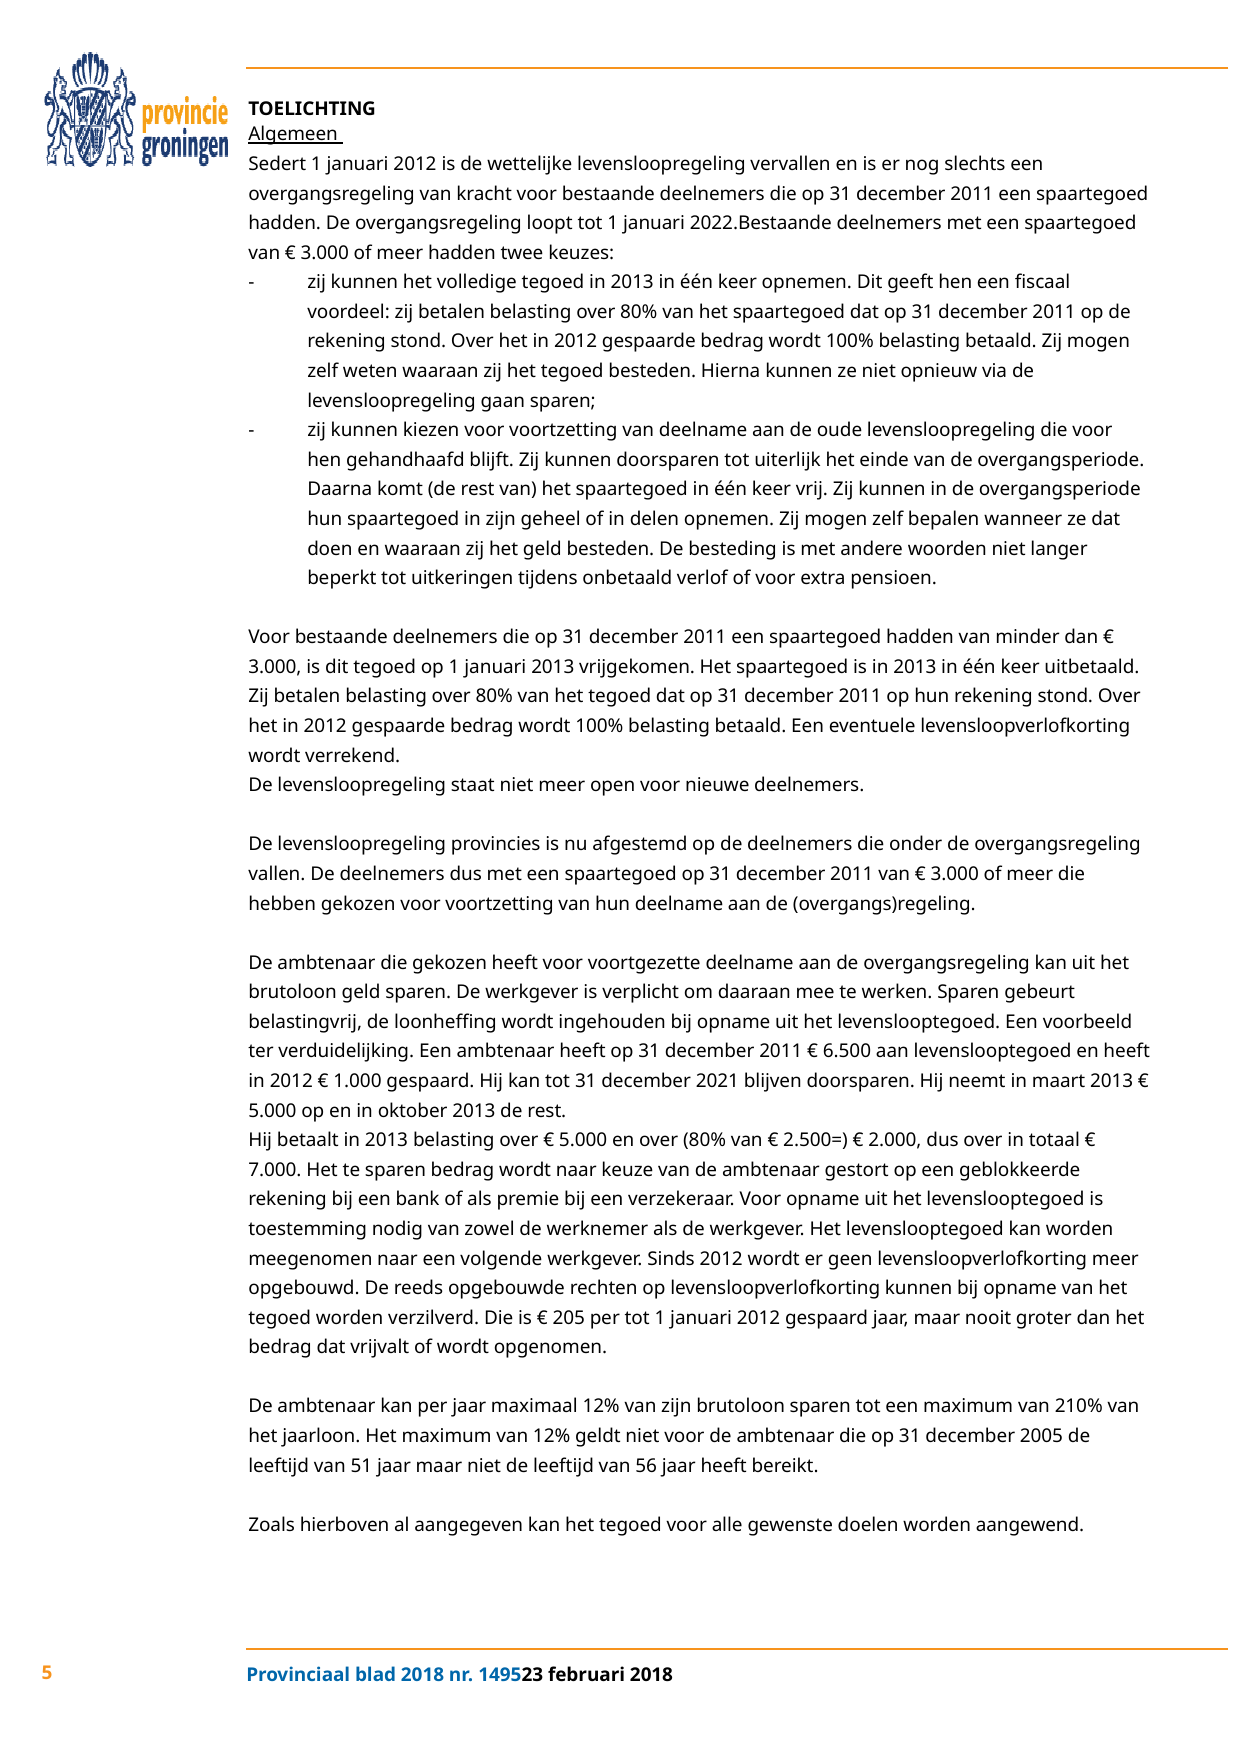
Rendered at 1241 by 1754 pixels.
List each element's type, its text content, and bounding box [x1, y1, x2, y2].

text Algemeen [248, 121, 1152, 146]
picture [41, 47, 231, 172]
text Sedert 1 januari 2012 is de wettelijke levensloopregeling vervallen en is er nog slechts een overgangsregeling van kracht voor bestaande deelnemers die op 31 december 2011 een spaartegoed hadden. De overgangsregeling loopt tot 1 januari 2022.Bestaande deelnemers met een spaartegoed van € 3.000 of meer hadden twee keuzes: [248, 150, 1152, 265]
text Hij betaalt in 2013 belasting over € 5.000 en over (80% van € 2.500=) € 2.000, dus over in totaal € 7.000. Het te sparen bedrag wordt naar keuze van de ambtenaar gestort op een geblokkeerde rekening bij een bank of als premie bij een verzekeraar. Voor opname uit het levenslooptegoed is toestemming nodig van zowel de werknemer als de werkgever. Het levenslooptegoed kan worden meegenomen naar een volgende werkgever. Sinds 2012 wordt er geen levensloopverlofkorting meer opgebouwd. De reeds opgebouwde rechten op levensloopverlofkorting kunnen bij opname van het tegoed worden verzilverd. Die is € 205 per tot 1 januari 2012 gespaard jaar, maar nooit groter dan het bedrag dat vrijvalt of wordt opgenomen. [248, 1126, 1152, 1359]
text De ambtenaar kan per jaar maximaal 12% van zijn brutoloon sparen tot een maximum van 210% van het jaarloon. Het maximum van 12% geldt niet voor de ambtenaar die op 31 december 2005 de leeftijd van 51 jaar maar niet de leeftijd van 56 jaar heeft bereikt. [248, 1393, 1152, 1478]
list zij kunnen kiezen voor voortzetting van deelname aan de oude levensloopregeling die voor hen gehandhaafd blijft. Zij kunnen doorsparen tot uiterlijk het einde van de overgangsperiode. Daarna komt (de rest van) het spaartegoed in één keer vrij. Zij kunnen in de overgangsperiode hun spaartegoed in zijn geheel of in delen opnemen. Zij mogen zelf bepalen wanneer ze dat doen en waaraan zij het geld besteden. De besteding is met andere woorden niet langer beperkt tot uitkeringen tijdens onbetaald verlof of voor extra pensioen. [248, 416, 1152, 590]
text Voor bestaande deelnemers die op 31 december 2011 een spaartegoed hadden van minder dan € 3.000, is dit tegoed op 1 januari 2013 vrijgekomen. Het spaartegoed is in 2013 in één keer uitbetaald. Zij betalen belasting over 80% van het tegoed dat op 31 december 2011 op hun rekening stond. Over het in 2012 gespaarde bedrag wordt 100% belasting betaald. Een eventuele levensloopverlofkorting wordt verrekend. [248, 623, 1152, 768]
text De ambtenaar die gekozen heeft voor voortgezette deelname aan de overgangsregeling kan uit het brutoloon geld sparen. De werkgever is verplicht om daaraan mee te werken. Sparen gebeurt belastingvrij, de loonheffing wordt ingehouden bij opname uit het levenslooptegoed. Een voorbeeld ter verduidelijking. Een ambtenaar heeft op 31 december 2011 € 6.500 aan levenslooptegoed en heeft in 2012 € 1.000 gespaard. Hij kan tot 31 december 2021 blijven doorsparen. Hij neemt in maart 2013 € 5.000 op en in oktober 2013 de rest. [248, 949, 1152, 1123]
text Zoals hierboven al aangegeven kan het tegoed voor alle gewenste doelen worden aangewend. [248, 1511, 1152, 1537]
text De levensloopregeling staat niet meer open voor nieuwe deelnemers. [248, 771, 1152, 797]
list zij kunnen het volledige tegoed in 2013 in één keer opnemen. Dit geeft hen een fiscaal voordeel: zij betalen belasting over 80% van het spaartegoed dat op 31 december 2011 op de rekening stond. Over het in 2012 gespaarde bedrag wordt 100% belasting betaald. Zij mogen zelf weten waaraan zij het tegoed besteden. Hierna kunnen ze niet opnieuw via de levensloopregeling gaan sparen; [248, 268, 1152, 413]
text TOELICHTING [248, 95, 1152, 121]
text De levensloopregeling provincies is nu afgestemd op de deelnemers die onder de overgangsregeling vallen. De deelnemers dus met een spaartegoed op 31 december 2011 van € 3.000 of meer die hebben gekozen voor voortzetting van hun deelname aan de (overgangs)regeling. [248, 831, 1152, 916]
